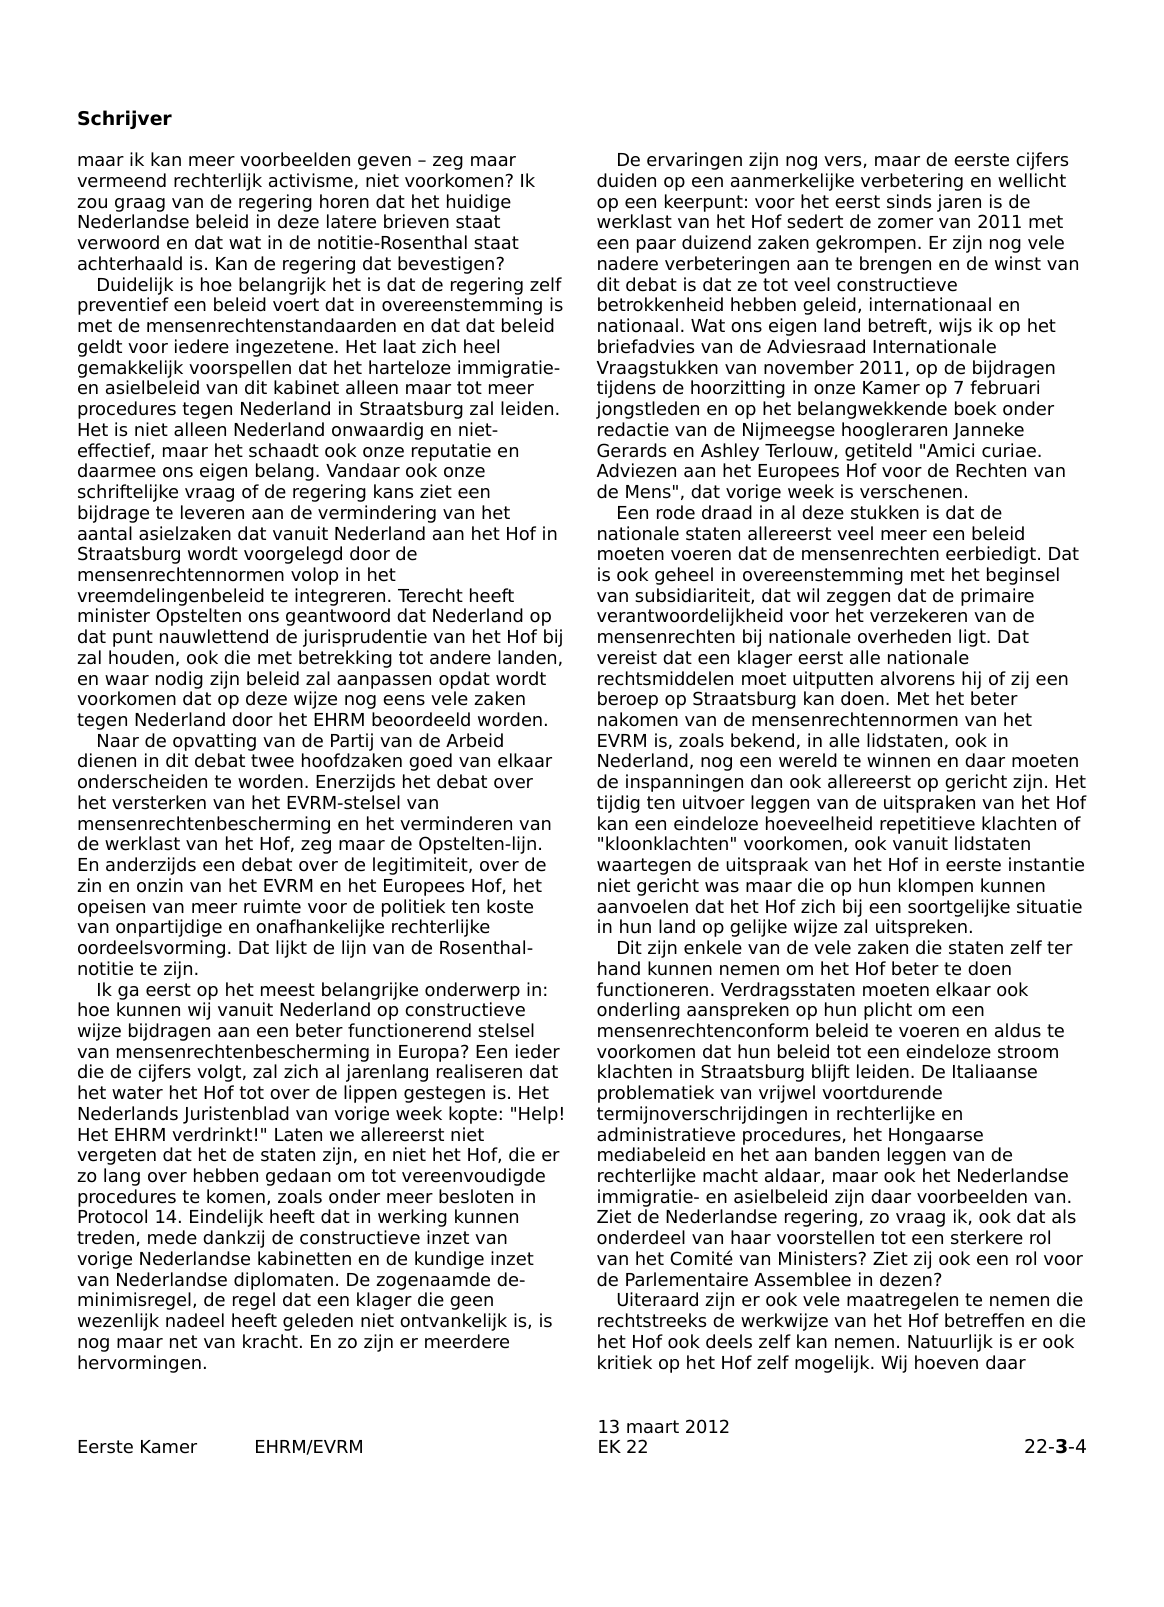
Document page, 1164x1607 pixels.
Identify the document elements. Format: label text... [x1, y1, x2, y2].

text Ik ga eerst op het meest belangrijke onderwerp in: hoe kunnen wij vanuit Nederland op constructieve wijze bijdragen aan een beter functionerend stelsel van mensenrechtenbescherming in Europa? Een ieder die de cijfers volgt, zal zich al jarenlang realiseren dat het water het Hof tot over de lippen gestegen is. Het Nederlands Juristenblad van vorige week kopte: "Help! Het EHRM verdrinkt!" Laten we allereerst niet vergeten dat het de staten zijn, en niet het Hof, die er zo lang over hebben gedaan om tot vereenvoudigde procedures te komen, zoals onder meer besloten in Protocol 14. Eindelijk heeft dat in werking kunnen treden, mede dankzij de constructieve inzet van vorige Nederlandse kabinetten en de kundige inzet van Nederlandse diplomaten. De zogenaamde de-minimisregel, de regel dat een klager die geen wezenlijk nadeel heeft geleden niet ontvankelijk is, is nog maar net van kracht. En zo zijn er meerdere hervormingen. [77, 979, 567, 1373]
text Duidelijk is hoe belangrijk het is dat de regering zelf preventief een beleid voert dat in overeenstemming is met de mensenrechtenstandaarden en dat dat beleid geldt voor iedere ingezetene. Het laat zich heel gemakkelijk voorspellen dat het harteloze immigratie- en asielbeleid van dit kabinet alleen maar tot meer procedures tegen Nederland in Straatsburg zal leiden. Het is niet alleen Nederland onwaardig en niet-effectief, maar het schaadt ook onze reputatie en daarmee ons eigen belang. Vandaar ook onze schriftelijke vraag of de regering kans ziet een bijdrage te leveren aan de vermindering van het aantal asielzaken dat vanuit Nederland aan het Hof in Straatsburg wordt voorgelegd door de mensenrechtennormen volop in het vreemdelingenbeleid te integreren. Terecht heeft minister Opstelten ons geantwoord dat Nederland op dat punt nauwlettend de jurisprudentie van het Hof bij zal houden, ook die met betrekking tot andere landen, en waar nodig zijn beleid zal aanpassen opdat wordt voorkomen dat op deze wijze nog eens vele zaken tegen Nederland door het EHRM beoordeeld worden. [77, 274, 567, 731]
text Naar de opvatting van de Partij van de Arbeid dienen in dit debat twee hoofdzaken goed van elkaar onderscheiden te worden. Enerzijds het debat over het versterken van het EVRM-stelsel van mensenrechtenbescherming en het verminderen van de werklast van het Hof, zeg maar de Opstelten-lijn. En anderzijds een debat over de legitimiteit, over de zin en onzin van het EVRM en het Europees Hof, het opeisen van meer ruimte voor de politiek ten koste van onpartijdige en onafhankelijke rechterlijke oordeelsvorming. Dat lijkt de lijn van de Rosenthal-notitie te zijn. [77, 731, 567, 979]
text Een rode draad in al deze stukken is dat de nationale staten allereerst veel meer een beleid moeten voeren dat de mensenrechten eerbiedigt. Dat is ook geheel in overeenstemming met het beginsel van subsidiariteit, dat wil zeggen dat de primaire verantwoordelijkheid voor het verzekeren van de mensenrechten bij nationale overheden ligt. Dat vereist dat een klager eerst alle nationale rechtsmiddelen moet uitputten alvorens hij of zij een beroep op Straatsburg kan doen. Met het beter nakomen van de mensenrechtennormen van het EVRM is, zoals bekend, in alle lidstaten, ook in Nederland, nog een wereld te winnen en daar moeten de inspanningen dan ook allereerst op gericht zijn. Het tijdig ten uitvoer leggen van de uitspraken van het Hof kan een eindeloze hoeveelheid repetitieve klachten of "kloonklachten" voorkomen, ook vanuit lidstaten waartegen de uitspraak van het Hof in eerste instantie niet gericht was maar die op hun klompen kunnen aanvoelen dat het Hof zich bij een soortgelijke situatie in hun land op gelijke wijze zal uitspreken. [596, 503, 1087, 938]
text Dit zijn enkele van de vele zaken die staten zelf ter hand kunnen nemen om het Hof beter te doen functioneren. Verdragsstaten moeten elkaar ook onderling aanspreken op hun plicht om een mensenrechtenconform beleid te voeren en aldus te voorkomen dat hun beleid tot een eindeloze stroom klachten in Straatsburg blijft leiden. De Italiaanse problematiek van vrijwel voortdurende termijnoverschrijdingen in rechterlijke en administratieve procedures, het Hongaarse mediabeleid en het aan banden leggen van de rechterlijke macht aldaar, maar ook het Nederlandse immigratie- en asielbeleid zijn daar voorbeelden van. Ziet de Nederlandse regering, zo vraag ik, ook dat als onderdeel van haar voorstellen tot een sterkere rol van het Comité van Ministers? Ziet zij ook een rol voor de Parlementaire Assemblee in dezen? [596, 938, 1087, 1290]
text maar ik kan meer voorbeelden geven – zeg maar vermeend rechterlijk activisme, niet voorkomen? Ik zou graag van de regering horen dat het huidige Nederlandse beleid in deze latere brieven staat verwoord en dat wat in de notitie-Rosenthal staat achterhaald is. Kan de regering dat bevestigen? [77, 150, 567, 274]
text De ervaringen zijn nog vers, maar de eerste cijfers duiden op een aanmerkelijke verbetering en wellicht op een keerpunt: voor het eerst sinds jaren is de werklast van het Hof sedert de zomer van 2011 met een paar duizend zaken gekrompen. Er zijn nog vele nadere verbeteringen aan te brengen en de winst van dit debat is dat ze tot veel constructieve betrokkenheid hebben geleid, internationaal en nationaal. Wat ons eigen land betreft, wijs ik op het briefadvies van de Adviesraad Internationale Vraagstukken van november 2011, op de bijdragen tijdens de hoorzitting in onze Kamer op 7 februari jongstleden en op het belangwekkende boek onder redactie van de Nijmeegse hoogleraren Janneke Gerards en Ashley Terlouw, getiteld "Amici curiae. Adviezen aan het Europees Hof voor de Rechten van de Mens", dat vorige week is verschenen. [596, 150, 1087, 503]
text Uiteraard zijn er ook vele maatregelen te nemen die rechtstreeks de werkwijze van het Hof betreffen en die het Hof ook deels zelf kan nemen. Natuurlijk is er ook kritiek op het Hof zelf mogelijk. Wij hoeven daar [596, 1290, 1087, 1373]
